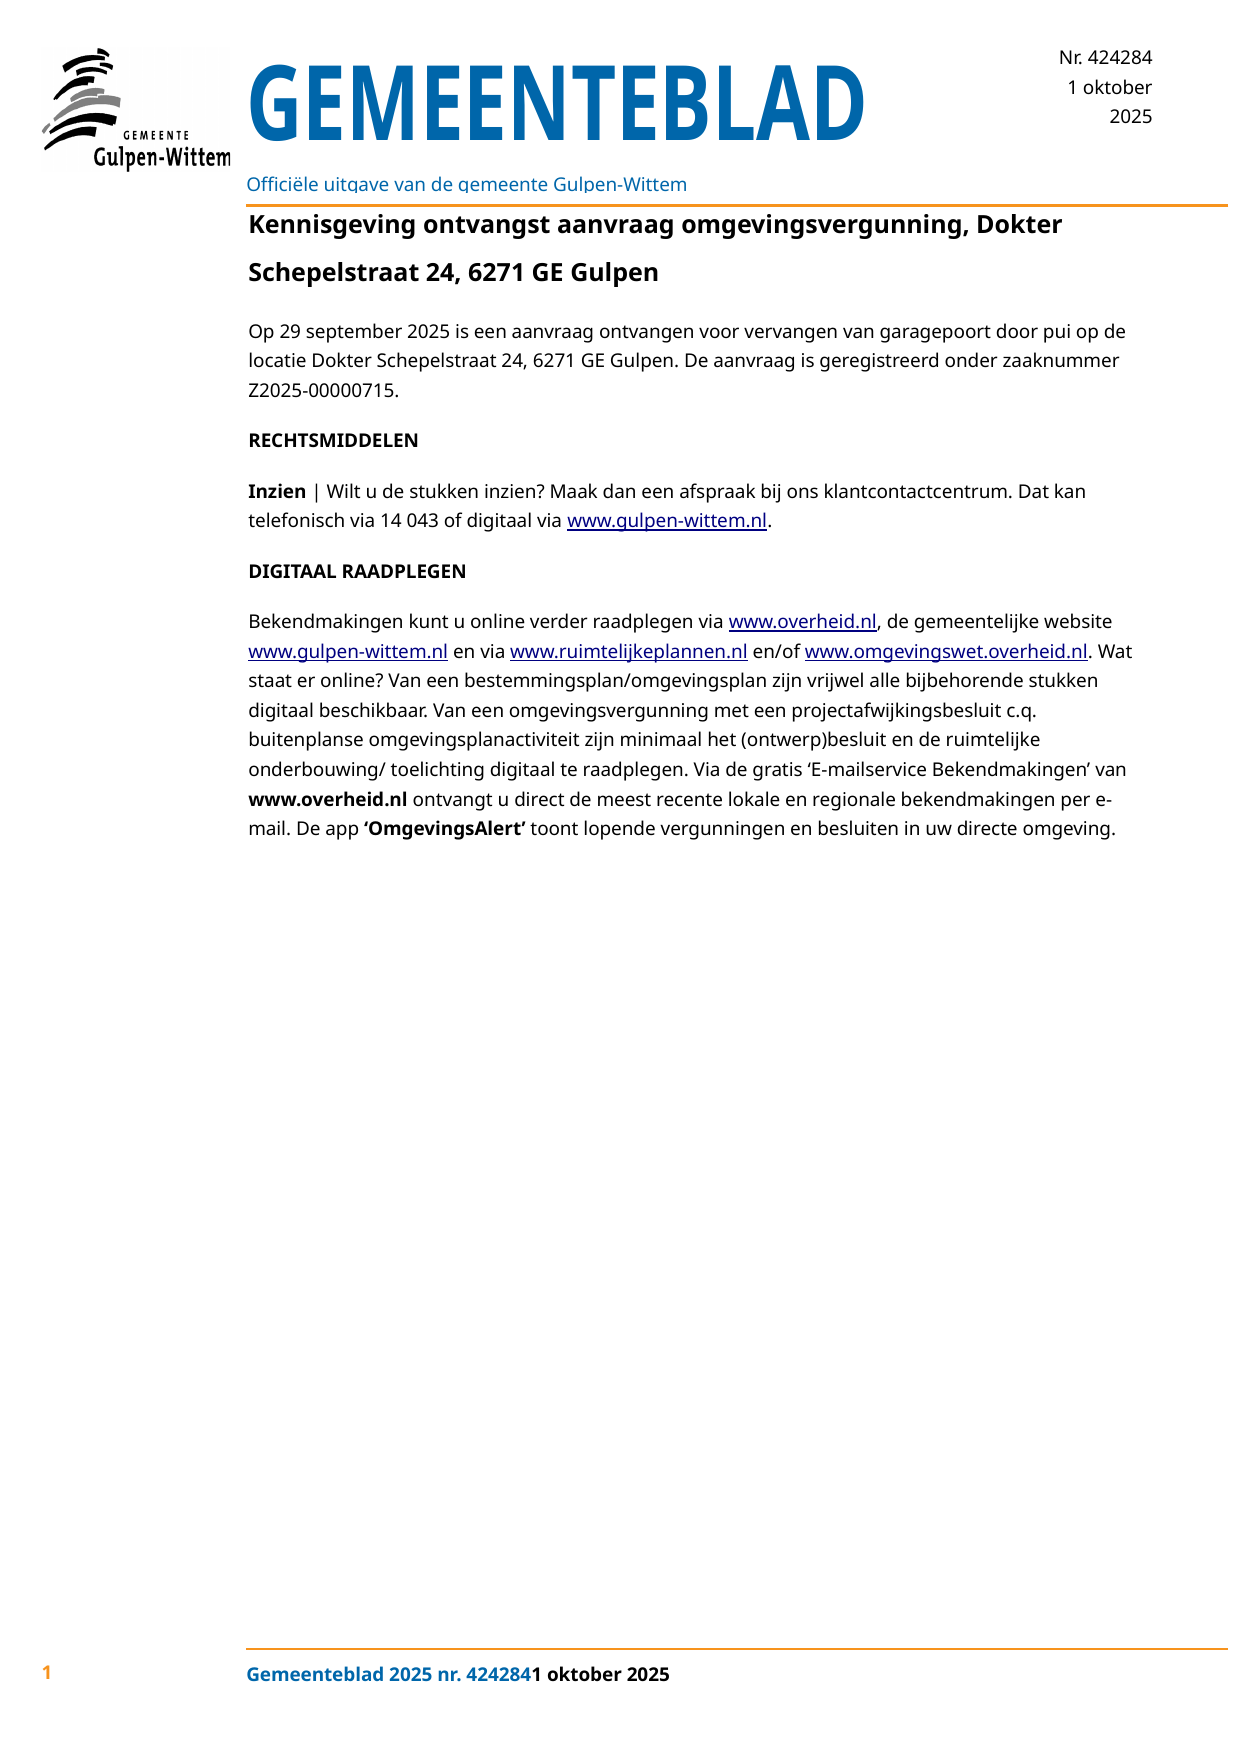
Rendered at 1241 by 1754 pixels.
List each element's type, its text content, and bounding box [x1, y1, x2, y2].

text Inzien | Wilt u de stukken inzien? Maak dan een afspraak bij ons klantcontactcentrum. Dat kan telefonisch via 14 043 of digitaal via www.gulpen-wittem.nl. [248, 478, 1152, 533]
text DIGITAAL RAADPLEGEN [248, 558, 1152, 584]
text Bekendmakingen kunt u online verder raadplegen via www.overheid.nl, de gemeentelijke website www.gulpen-wittem.nl en via www.ruimtelijkeplannen.nl en/of www.omgevingswet.overheid.nl. Wat staat er online? Van een bestemmingsplan/omgevingsplan zijn vrijwel alle bijbehorende stukken digitaal beschikbaar. Van een omgevingsvergunning met een projectafwijkingsbesluit c.q. buitenplanse omgevingsplanactiviteit zijn minimaal het (ontwerp)besluit en de ruimtelijke onderbouwing/ toelichting digitaal te raadplegen. Via de gratis ‘E-mailservice Bekendmakingen’ van www.overheid.nl ontvangt u direct de meest recente lokale en regionale bekendmakingen per e-mail. De app ‘OmgevingsAlert’ toont lopende vergunningen en besluiten in uw directe omgeving. [248, 608, 1152, 841]
text Kennisgeving ontvangst aanvraag omgevingsvergunning, Dokter Schepelstraat 24, 6271 GE Gulpen [248, 207, 1152, 288]
text Op 29 september 2025 is een aanvraag ontvangen voor vervangen van garagepoort door pui op de locatie Dokter Schepelstraat 24, 6271 GE Gulpen. De aanvraag is geregistreerd onder zaaknummer Z2025-00000715. [248, 318, 1152, 403]
text RECHTSMIDDELEN [248, 427, 1152, 453]
picture [41, 47, 231, 172]
